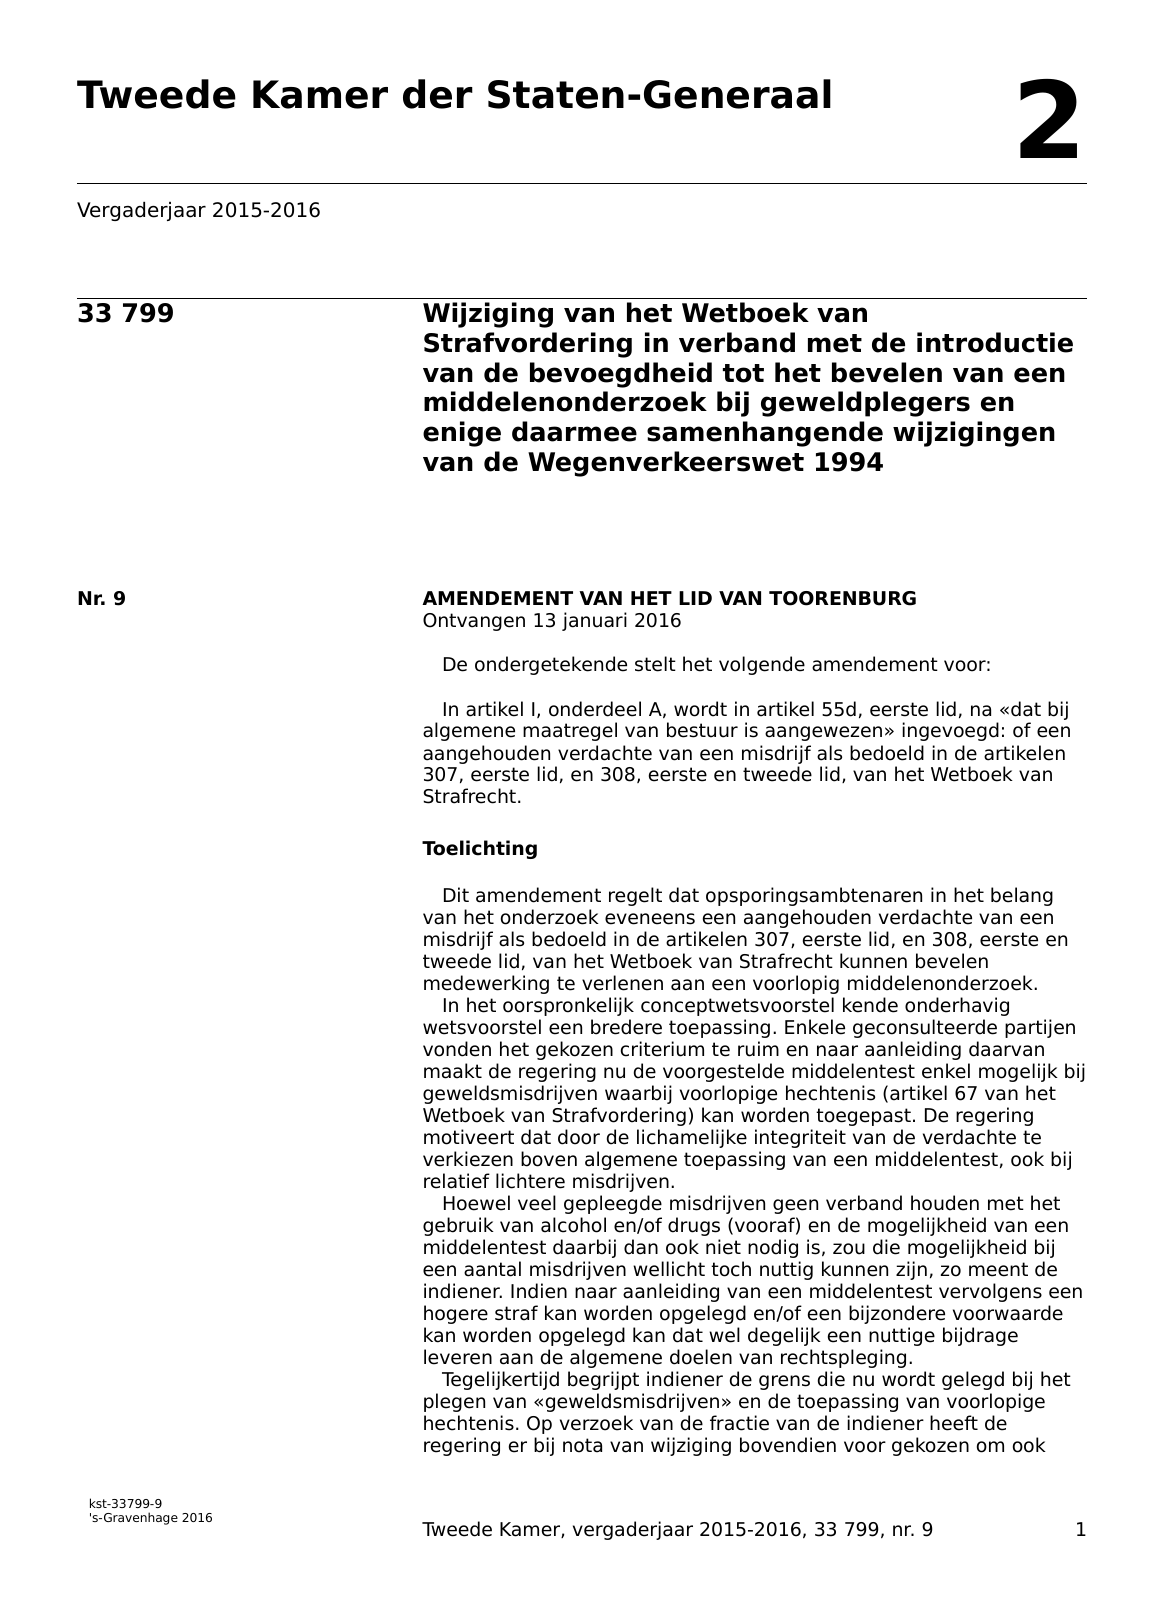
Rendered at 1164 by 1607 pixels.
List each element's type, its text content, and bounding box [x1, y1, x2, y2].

table_cell Vergaderjaar 2015-2016 [77, 184, 1087, 298]
text In het oorspronkelijk conceptwetsvoorstel kende onderhavig wetsvoorstel een bredere toepassing. Enkele geconsulteerde partijen vonden het gekozen criterium te ruim en naar aanleiding daarvan maakt de regering nu de voorgestelde middelentest enkel mogelijk bij geweldsmisdrijven waarbij voorlopige hechtenis (artikel 67 van het Wetboek van Strafvordering) kan worden toegepast. De regering motiveert dat door de lichamelijke integriteit van de verdachte te verkiezen boven algemene toepassing van een middelentest, ook bij relatief lichtere misdrijven. [422, 995, 1087, 1193]
subtitle 33 799 Wijziging van het Wetboek van Strafvordering in verband met de introductie van de bevoegdheid tot het bevelen van een middelenonderzoek bij geweldplegers en enige daarmee samenhangende wijzigingen van de Wegenverkeerswet 1994 [77, 299, 1087, 477]
text 's-Gravenhage 2016 [88, 1511, 323, 1525]
table_header 2 [886, 59, 1087, 183]
text In artikel I, onderdeel A, wordt in artikel 55d, eerste lid, na «dat bij algemene maatregel van bestuur is aangewezen» ingevoegd: of een aangehouden verdachte van een misdrijf als bedoeld in de artikelen 307, eerste lid, en 308, eerste en tweede lid, van het Wetboek van Strafrecht. [422, 698, 1087, 808]
text Hoewel veel gepleegde misdrijven geen verband houden met het gebruik van alcohol en/of drugs (vooraf) en de mogelijkheid van een middelentest daarbij dan ook niet nodig is, zou die mogelijkheid bij een aantal misdrijven wellicht toch nuttig kunnen zijn, zo meent de indiener. Indien naar aanleiding van een middelentest vervolgens een hogere straf kan worden opgelegd en/of een bijzondere voorwaarde kan worden opgelegd kan dat wel degelijk een nuttige bijdrage leveren aan de algemene doelen van rechtspleging. [422, 1193, 1087, 1369]
table_header Tweede Kamer der Staten-Generaal [77, 59, 886, 183]
text Tegelijkertijd begrijpt indiener de grens die nu wordt gelegd bij het plegen van «geweldsmisdrijven» en de toepassing van voorlopige hechtenis. Op verzoek van de fractie van de indiener heeft de regering er bij nota van wijziging bovendien voor gekozen om ook [422, 1369, 1087, 1457]
subtitle Toelichting [422, 838, 1087, 860]
text Ontvangen 13 januari 2016 [422, 610, 1087, 632]
text kst-33799-9 [88, 1497, 323, 1511]
text Dit amendement regelt dat opsporingsambtenaren in het belang van het onderzoek eveneens een aangehouden verdachte van een misdrijf als bedoeld in de artikelen 307, eerste lid, en 308, eerste en tweede lid, van het Wetboek van Strafrecht kunnen bevelen medewerking te verlenen aan een voorlopig middelenonderzoek. [422, 885, 1087, 995]
text De ondergetekende stelt het volgende amendement voor: [422, 654, 1087, 676]
subtitle Nr. 9 AMENDEMENT VAN HET LID VAN TOORENBURG [77, 588, 1087, 610]
